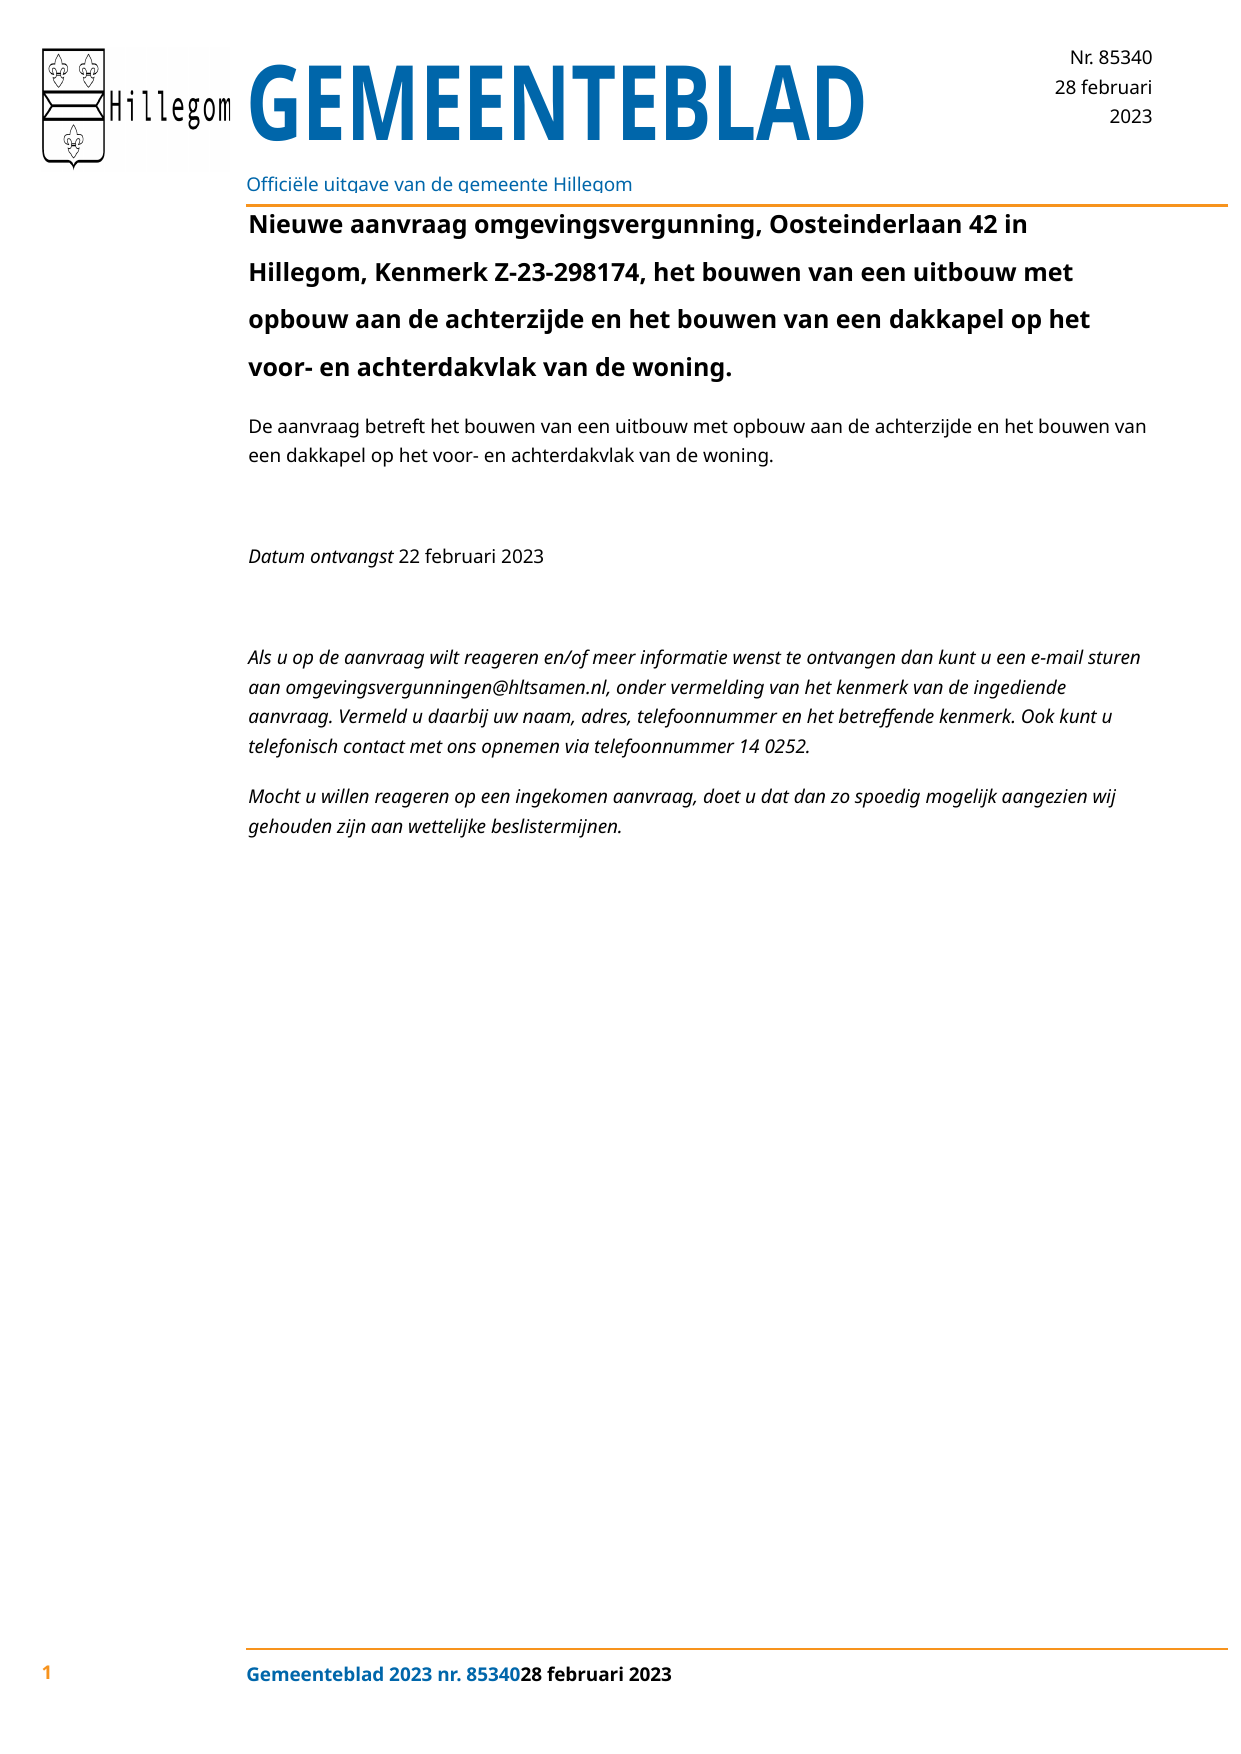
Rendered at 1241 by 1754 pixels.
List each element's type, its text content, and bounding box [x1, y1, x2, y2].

text Datum ontvangst 22 februari 2023 [248, 543, 1152, 569]
picture [41, 47, 231, 172]
text Nieuwe aanvraag omgevingsvergunning, Oosteinderlaan 42 in Hillegom, Kenmerk Z-23-298174, het bouwen van een uitbouw met opbouw aan de achterzijde en het bouwen van een dakkapel op het voor- en achterdakvlak van de woning. [248, 207, 1152, 384]
text Als u op de aanvraag wilt reageren en/of meer informatie wenst te ontvangen dan kunt u een e-mail sturen aan omgevingsvergunningen@hltsamen.nl, onder vermelding van het kenmerk van de ingediende aanvraag. Vermeld u daarbij uw naam, adres, telefoonnummer en het betreffende kenmerk. Ook kunt u telefonisch contact met ons opnemen via telefoonnummer 14 0252. [248, 644, 1152, 759]
text Mocht u willen reageren op een ingekomen aanvraag, doet u dat dan zo spoedig mogelijk aangezien wij gehouden zijn aan wettelijke beslistermijnen. [248, 783, 1152, 839]
text De aanvraag betreft het bouwen van een uitbouw met opbouw aan de achterzijde en het bouwen van een dakkapel op het voor- en achterdakvlak van de woning. [248, 413, 1152, 468]
